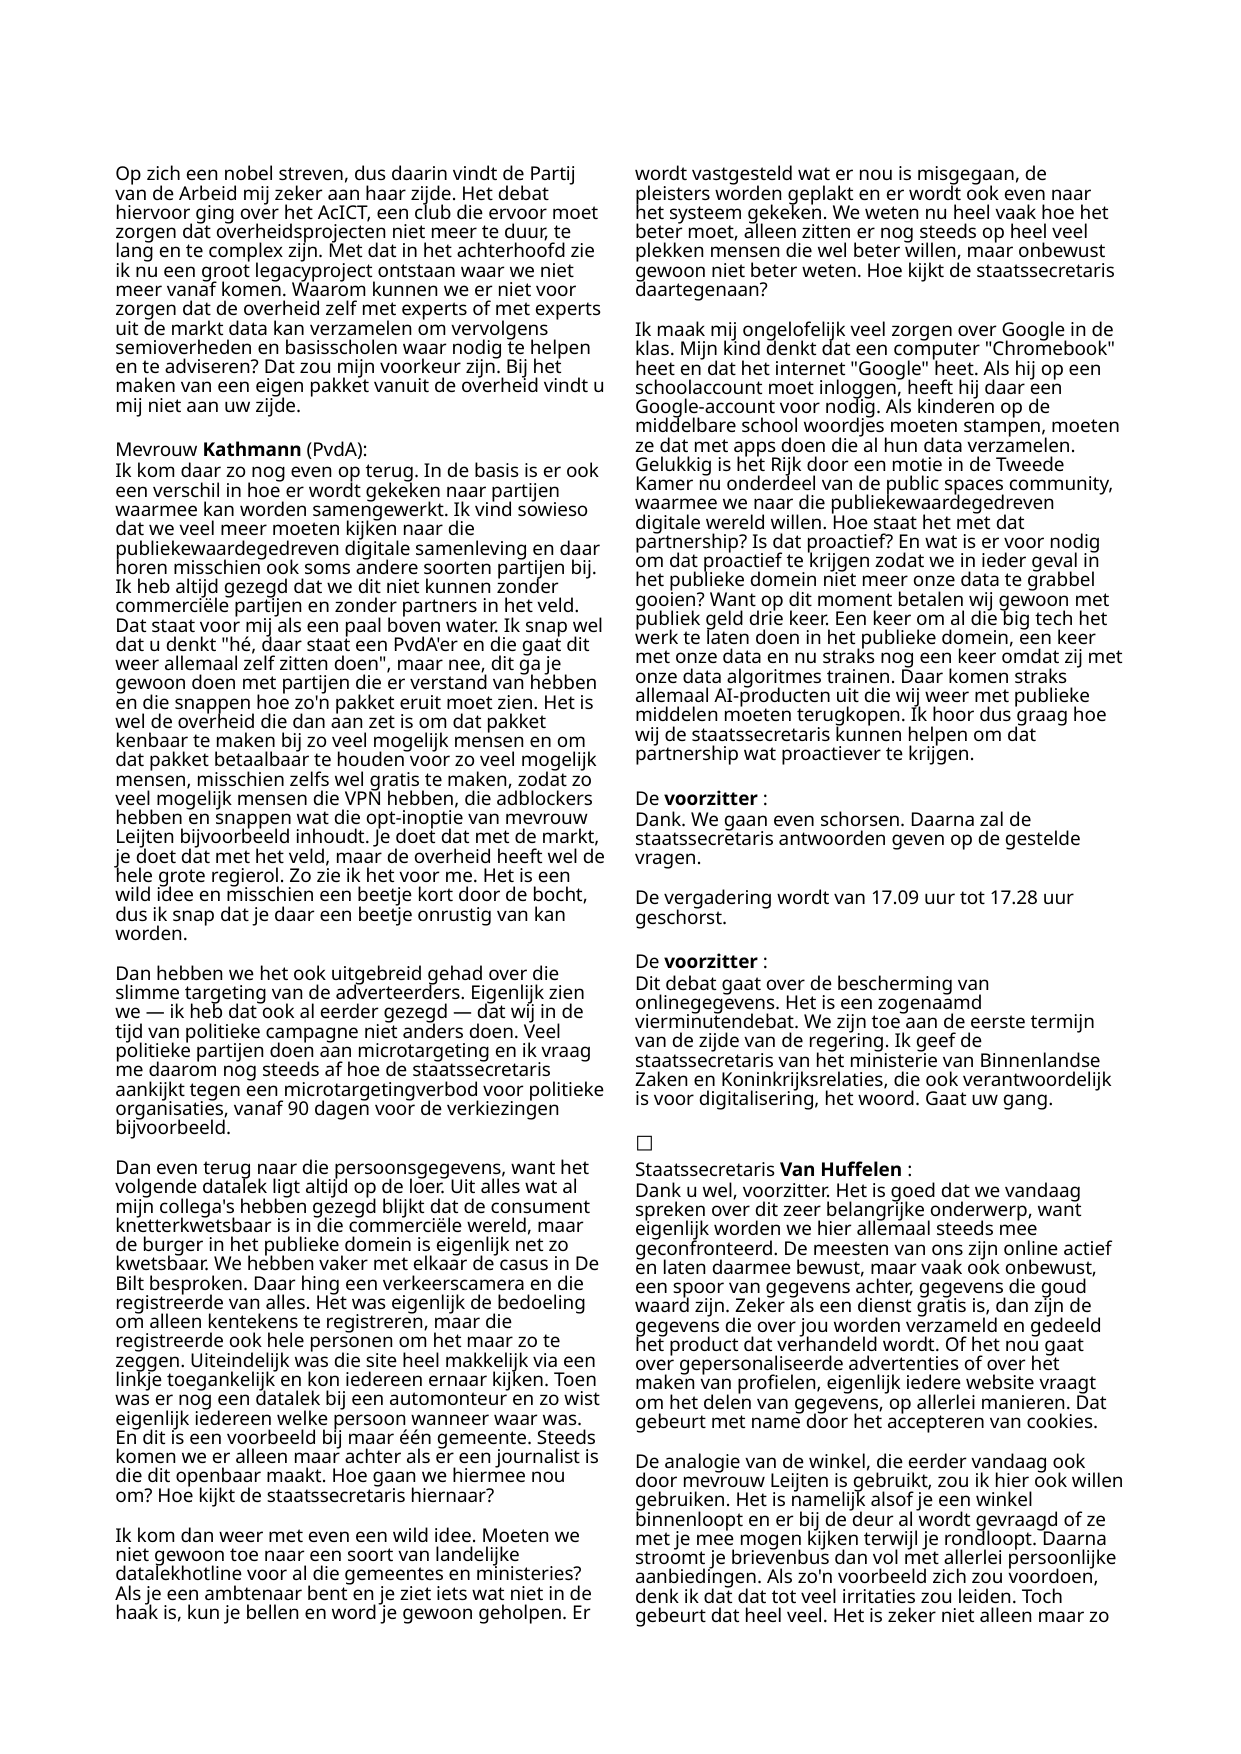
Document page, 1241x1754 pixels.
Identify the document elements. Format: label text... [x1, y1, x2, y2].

text De voorzitter : [635, 785, 1125, 811]
text Ik kom dan weer met even een wild idee. Moeten we niet gewoon toe naar een soort van landelijke datalekhotline voor al die gemeentes en ministeries? Als je een ambtenaar bent en je ziet iets wat niet in de haak is, kun je bellen en word je gewoon geholpen. Er [115, 1527, 605, 1623]
text De analogie van de winkel, die eerder vandaag ook door mevrouw Leijten is gebruikt, zou ik hier ook willen gebruiken. Het is namelijk alsof je een winkel binnenloopt en er bij de deur al wordt gevraagd of ze met je mee mogen kijken terwijl je rondloopt. Daarna stroomt je brievenbus dan vol met allerlei persoonlijke aanbiedingen. Als zo'n voorbeeld zich zou voordoen, denk ik dat dat tot veel irritaties zou leiden. Toch gebeurt dat heel veel. Het is zeker niet alleen maar zo [635, 1453, 1125, 1626]
text Dank. We gaan even schorsen. Daarna zal de staatssecretaris antwoorden geven op de gestelde vragen. [635, 811, 1125, 868]
text Staatssecretaris Van Huffelen : [635, 1156, 1125, 1182]
text De voorzitter : [635, 949, 1125, 974]
text Op zich een nobel streven, dus daarin vindt de Partij van de Arbeid mij zeker aan haar zijde. Het debat hiervoor ging over het AcICT, een club die ervoor moet zorgen dat overheidsprojecten niet meer te duur, te lang en te complex zijn. Met dat in het achterhoofd zie ik nu een groot legacyproject ontstaan waar we niet meer vanaf komen. Waarom kunnen we er niet voor zorgen dat de overheid zelf met experts of met experts uit de markt data kan verzamelen om vervolgens semioverheden en basisscholen waar nodig te helpen en te adviseren? Dat zou mijn voorkeur zijn. Bij het maken van een eigen pakket vanuit de overheid vindt u mij niet aan uw zijde. [115, 165, 605, 416]
text Mevrouw Kathmann (PvdA): [115, 437, 605, 462]
text Dan even terug naar die persoonsgegevens, want het volgende datalek ligt altijd op de loer. Uit alles wat al mijn collega's hebben gezegd blijkt dat de consument knetterkwetsbaar is in die commerciële wereld, maar de burger in het publieke domein is eigenlijk net zo kwetsbaar. We hebben vaker met elkaar de casus in De Bilt besproken. Daar hing een verkeerscamera en die registreerde van alles. Het was eigenlijk de bedoeling om alleen kentekens te registreren, maar die registreerde ook hele personen om het maar zo te zeggen. Uiteindelijk was die site heel makkelijk via een linkje toegankelijk en kon iedereen ernaar kijken. Toen was er nog een datalek bij een automonteur en zo wist eigenlijk iedereen welke persoon wanneer waar was. En dit is een voorbeeld bij maar één gemeente. Steeds komen we er alleen maar achter als er een journalist is die dit openbaar maakt. Hoe gaan we hiermee nou om? Hoe kijkt de staatssecretaris hiernaar? [115, 1159, 605, 1506]
text Dit debat gaat over de bescherming van onlinegegevens. Het is een zogenaamd vierminutendebat. We zijn toe aan de eerste termijn van de zijde van de regering. Ik geef de staatssecretaris van het ministerie van Binnenlandse Zaken en Koninkrijksrelaties, die ook verantwoordelijk is voor digitalisering, het woord. Gaat uw gang. [635, 974, 1125, 1109]
text Ik maak mij ongelofelijk veel zorgen over Google in de klas. Mijn kind denkt dat een computer "Chromebook" heet en dat het internet "Google" heet. Als hij op een schoolaccount moet inloggen, heeft hij daar een Google-account voor nodig. Als kinderen op de middelbare school woordjes moeten stampen, moeten ze dat met apps doen die al hun data verzamelen. Gelukkig is het Rijk door een motie in de Tweede Kamer nu onderdeel van de public spaces community, waarmee we naar die publiekewaardegedreven digitale wereld willen. Hoe staat het met dat partnership? Is dat proactief? En wat is er voor nodig om dat proactief te krijgen zodat we in ieder geval in het publieke domein niet meer onze data te grabbel gooien? Want op dit moment betalen wij gewoon met publiek geld drie keer. Een keer om al die big tech het werk te laten doen in het publieke domein, een keer met onze data en nu straks nog een keer omdat zij met onze data algoritmes trainen. Daar komen straks allemaal AI-producten uit die wij weer met publieke middelen moeten terugkopen. Ik hoor dus graag hoe wij de staatssecretaris kunnen helpen om dat partnership wat proactiever te krijgen. [635, 321, 1125, 764]
text Dank u wel, voorzitter. Het is goed dat we vandaag spreken over dit zeer belangrijke onderwerp, want eigenlijk worden we hier allemaal steeds mee geconfronteerd. De meesten van ons zijn online actief en laten daarmee bewust, maar vaak ook onbewust, een spoor van gegevens achter, gegevens die goud waard zijn. Zeker als een dienst gratis is, dan zijn de gegevens die over jou worden verzameld en gedeeld het product dat verhandeld wordt. Of het nou gaat over gepersonaliseerde advertenties of over het maken van profielen, eigenlijk iedere website vraagt om het delen van gegevens, op allerlei manieren. Dat gebeurt met name door het accepteren van cookies. [635, 1182, 1125, 1432]
text Dan hebben we het ook uitgebreid gehad over die slimme targeting van de adverteerders. Eigenlijk zien we — ik heb dat ook al eerder gezegd — dat wij in de tijd van politieke campagne niet anders doen. Veel politieke partijen doen aan microtargeting en ik vraag me daarom nog steeds af hoe de staatssecretaris aankijkt tegen een microtargetingverbod voor politieke organisaties, vanaf 90 dagen voor de verkiezingen bijvoorbeeld. [115, 965, 605, 1138]
text wordt vastgesteld wat er nou is misgegaan, de pleisters worden geplakt en er wordt ook even naar het systeem gekeken. We weten nu heel vaak hoe het beter moet, alleen zitten er nog steeds op heel veel plekken mensen die wel beter willen, maar onbewust gewoon niet beter weten. Hoe kijkt de staatssecretaris daartegenaan? [635, 165, 1125, 300]
text ⬜ [635, 1130, 1125, 1156]
text Ik kom daar zo nog even op terug. In de basis is er ook een verschil in hoe er wordt gekeken naar partijen waarmee kan worden samengewerkt. Ik vind sowieso dat we veel meer moeten kijken naar die publiekewaardegedreven digitale samenleving en daar horen misschien ook soms andere soorten partijen bij. Ik heb altijd gezegd dat we dit niet kunnen zonder commerciële partijen en zonder partners in het veld. Dat staat voor mij als een paal boven water. Ik snap wel dat u denkt "hé, daar staat een PvdA'er en die gaat dit weer allemaal zelf zitten doen", maar nee, dit ga je gewoon doen met partijen die er verstand van hebben en die snappen hoe zo'n pakket eruit moet zien. Het is wel de overheid die dan aan zet is om dat pakket kenbaar te maken bij zo veel mogelijk mensen en om dat pakket betaalbaar te houden voor zo veel mogelijk mensen, misschien zelfs wel gratis te maken, zodat zo veel mogelijk mensen die VPN hebben, die adblockers hebben en snappen wat die opt-inoptie van mevrouw Leijten bijvoorbeeld inhoudt. Je doet dat met de markt, je doet dat met het veld, maar de overheid heeft wel de hele grote regierol. Zo zie ik het voor me. Het is een wild idee en misschien een beetje kort door de bocht, dus ik snap dat je daar een beetje onrustig van kan worden. [115, 462, 605, 944]
text De vergadering wordt van 17.09 uur tot 17.28 uur geschorst. [635, 889, 1125, 928]
